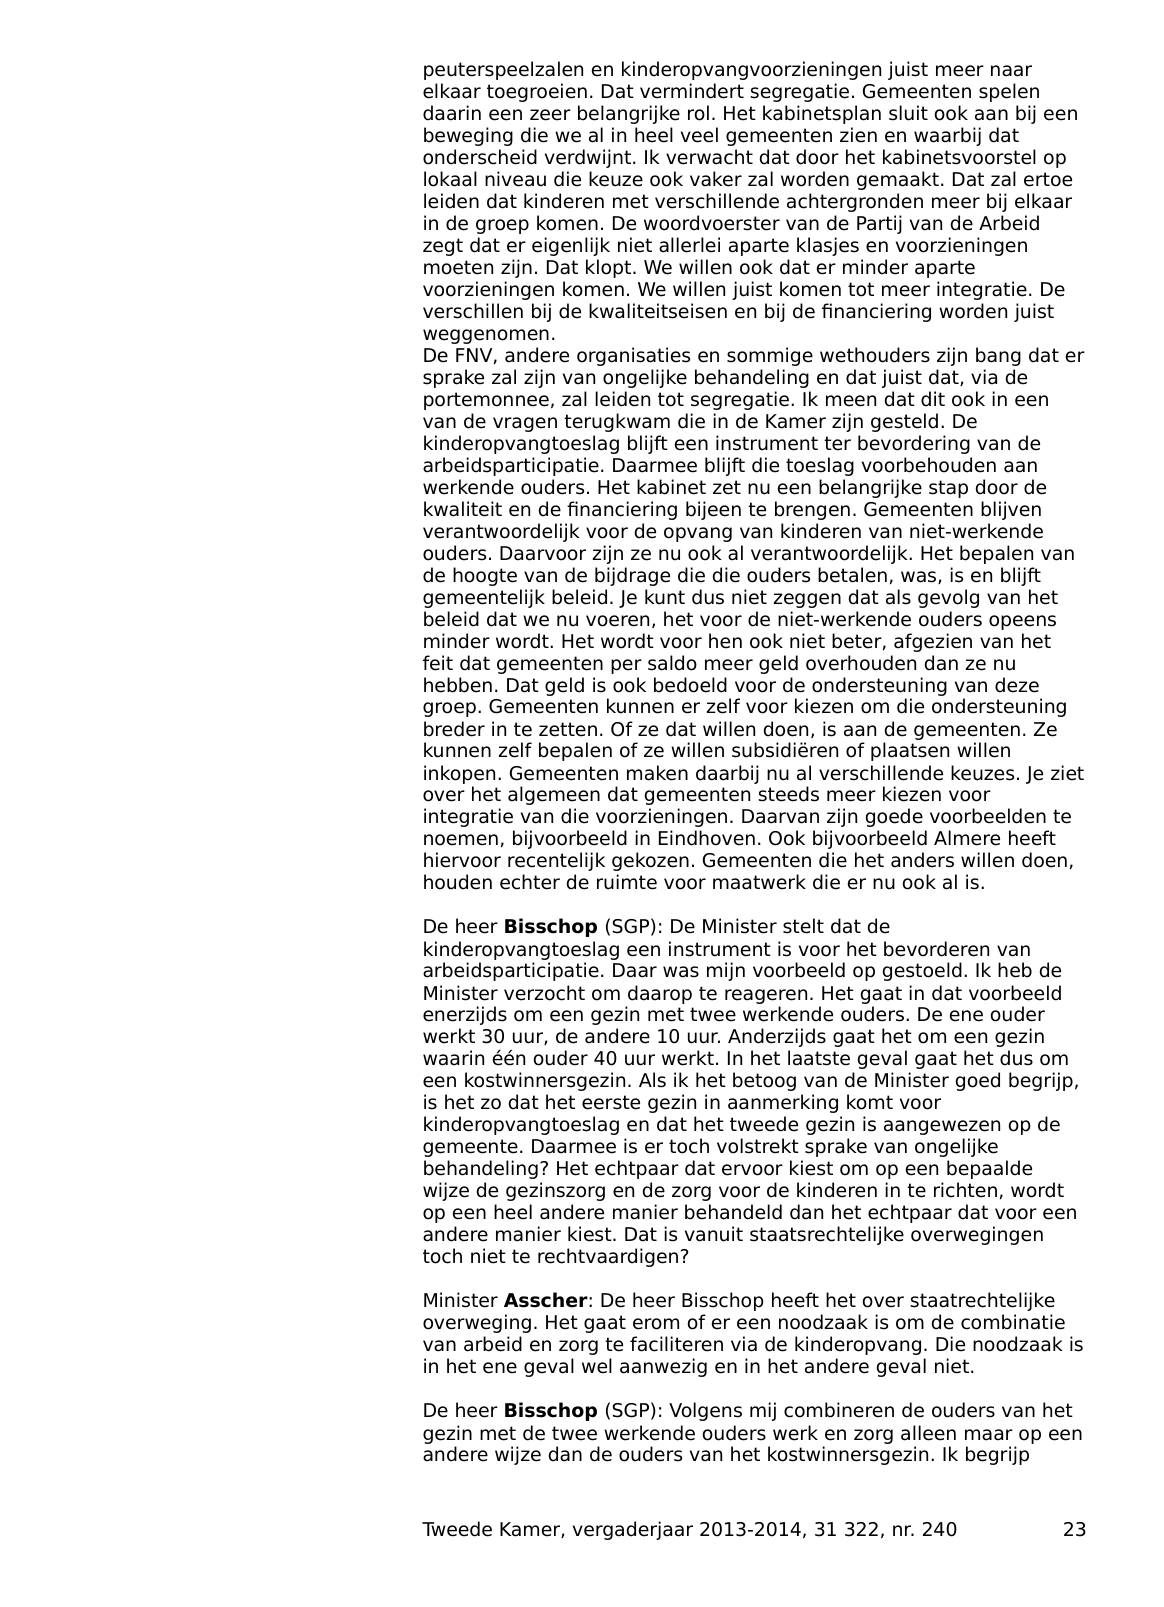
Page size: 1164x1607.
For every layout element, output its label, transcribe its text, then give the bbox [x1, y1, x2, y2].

text De FNV, andere organisaties en sommige wethouders zijn bang dat er sprake zal zijn van ongelijke behandeling en dat juist dat, via de portemonnee, zal leiden tot segregatie. Ik meen dat dit ook in een van de vragen terugkwam die in de Kamer zijn gesteld. De kinderopvangtoeslag blijft een instrument ter bevordering van de arbeidsparticipatie. Daarmee blijft die toeslag voorbehouden aan werkende ouders. Het kabinet zet nu een belangrijke stap door de kwaliteit en de financiering bijeen te brengen. Gemeenten blijven verantwoordelijk voor de opvang van kinderen van niet-werkende ouders. Daarvoor zijn ze nu ook al verantwoordelijk. Het bepalen van de hoogte van de bijdrage die die ouders betalen, was, is en blijft gemeentelijk beleid. Je kunt dus niet zeggen dat als gevolg van het beleid dat we nu voeren, het voor de niet-werkende ouders opeens minder wordt. Het wordt voor hen ook niet beter, afgezien van het feit dat gemeenten per saldo meer geld overhouden dan ze nu hebben. Dat geld is ook bedoeld voor de ondersteuning van deze groep. Gemeenten kunnen er zelf voor kiezen om die ondersteuning breder in te zetten. Of ze dat willen doen, is aan de gemeenten. Ze kunnen zelf bepalen of ze willen subsidiëren of plaatsen willen inkopen. Gemeenten maken daarbij nu al verschillende keuzes. Je ziet over het algemeen dat gemeenten steeds meer kiezen voor integratie van die voorzieningen. Daarvan zijn goede voorbeelden te noemen, bijvoorbeeld in Eindhoven. Ook bijvoorbeeld Almere heeft hiervoor recentelijk gekozen. Gemeenten die het anders willen doen, houden echter de ruimte voor maatwerk die er nu ook al is. [422, 345, 1087, 894]
text peuterspeelzalen en kinderopvangvoorzieningen juist meer naar elkaar toegroeien. Dat vermindert segregatie. Gemeenten spelen daarin een zeer belangrijke rol. Het kabinetsplan sluit ook aan bij een beweging die we al in heel veel gemeenten zien en waarbij dat onderscheid verdwijnt. Ik verwacht dat door het kabinetsvoorstel op lokaal niveau die keuze ook vaker zal worden gemaakt. Dat zal ertoe leiden dat kinderen met verschillende achtergronden meer bij elkaar in de groep komen. De woordvoerster van de Partij van de Arbeid zegt dat er eigenlijk niet allerlei aparte klasjes en voorzieningen moeten zijn. Dat klopt. We willen ook dat er minder aparte voorzieningen komen. We willen juist komen tot meer integratie. De verschillen bij de kwaliteitseisen en bij de financiering worden juist weggenomen. [422, 59, 1087, 345]
text Minister Asscher: De heer Bisschop heeft het over staatrechtelijke overweging. Het gaat erom of er een noodzaak is om de combinatie van arbeid en zorg te faciliteren via de kinderopvang. Die noodzaak is in het ene geval wel aanwezig en in het andere geval niet. [422, 1290, 1087, 1378]
text De heer Bisschop (SGP): Volgens mij combineren de ouders van het gezin met de twee werkende ouders werk en zorg alleen maar op een andere wijze dan de ouders van het kostwinnersgezin. Ik begrijp [422, 1400, 1087, 1466]
text De heer Bisschop (SGP): De Minister stelt dat de kinderopvangtoeslag een instrument is voor het bevorderen van arbeidsparticipatie. Daar was mijn voorbeeld op gestoeld. Ik heb de Minister verzocht om daarop te reageren. Het gaat in dat voorbeeld enerzijds om een gezin met twee werkende ouders. De ene ouder werkt 30 uur, de andere 10 uur. Anderzijds gaat het om een gezin waarin één ouder 40 uur werkt. In het laatste geval gaat het dus om een kostwinnersgezin. Als ik het betoog van de Minister goed begrijp, is het zo dat het eerste gezin in aanmerking komt voor kinderopvangtoeslag en dat het tweede gezin is aangewezen op de gemeente. Daarmee is er toch volstrekt sprake van ongelijke behandeling? Het echtpaar dat ervoor kiest om op een bepaalde wijze de gezinszorg en de zorg voor de kinderen in te richten, wordt op een heel andere manier behandeld dan het echtpaar dat voor een andere manier kiest. Dat is vanuit staatsrechtelijke overwegingen toch niet te rechtvaardigen? [422, 916, 1087, 1268]
